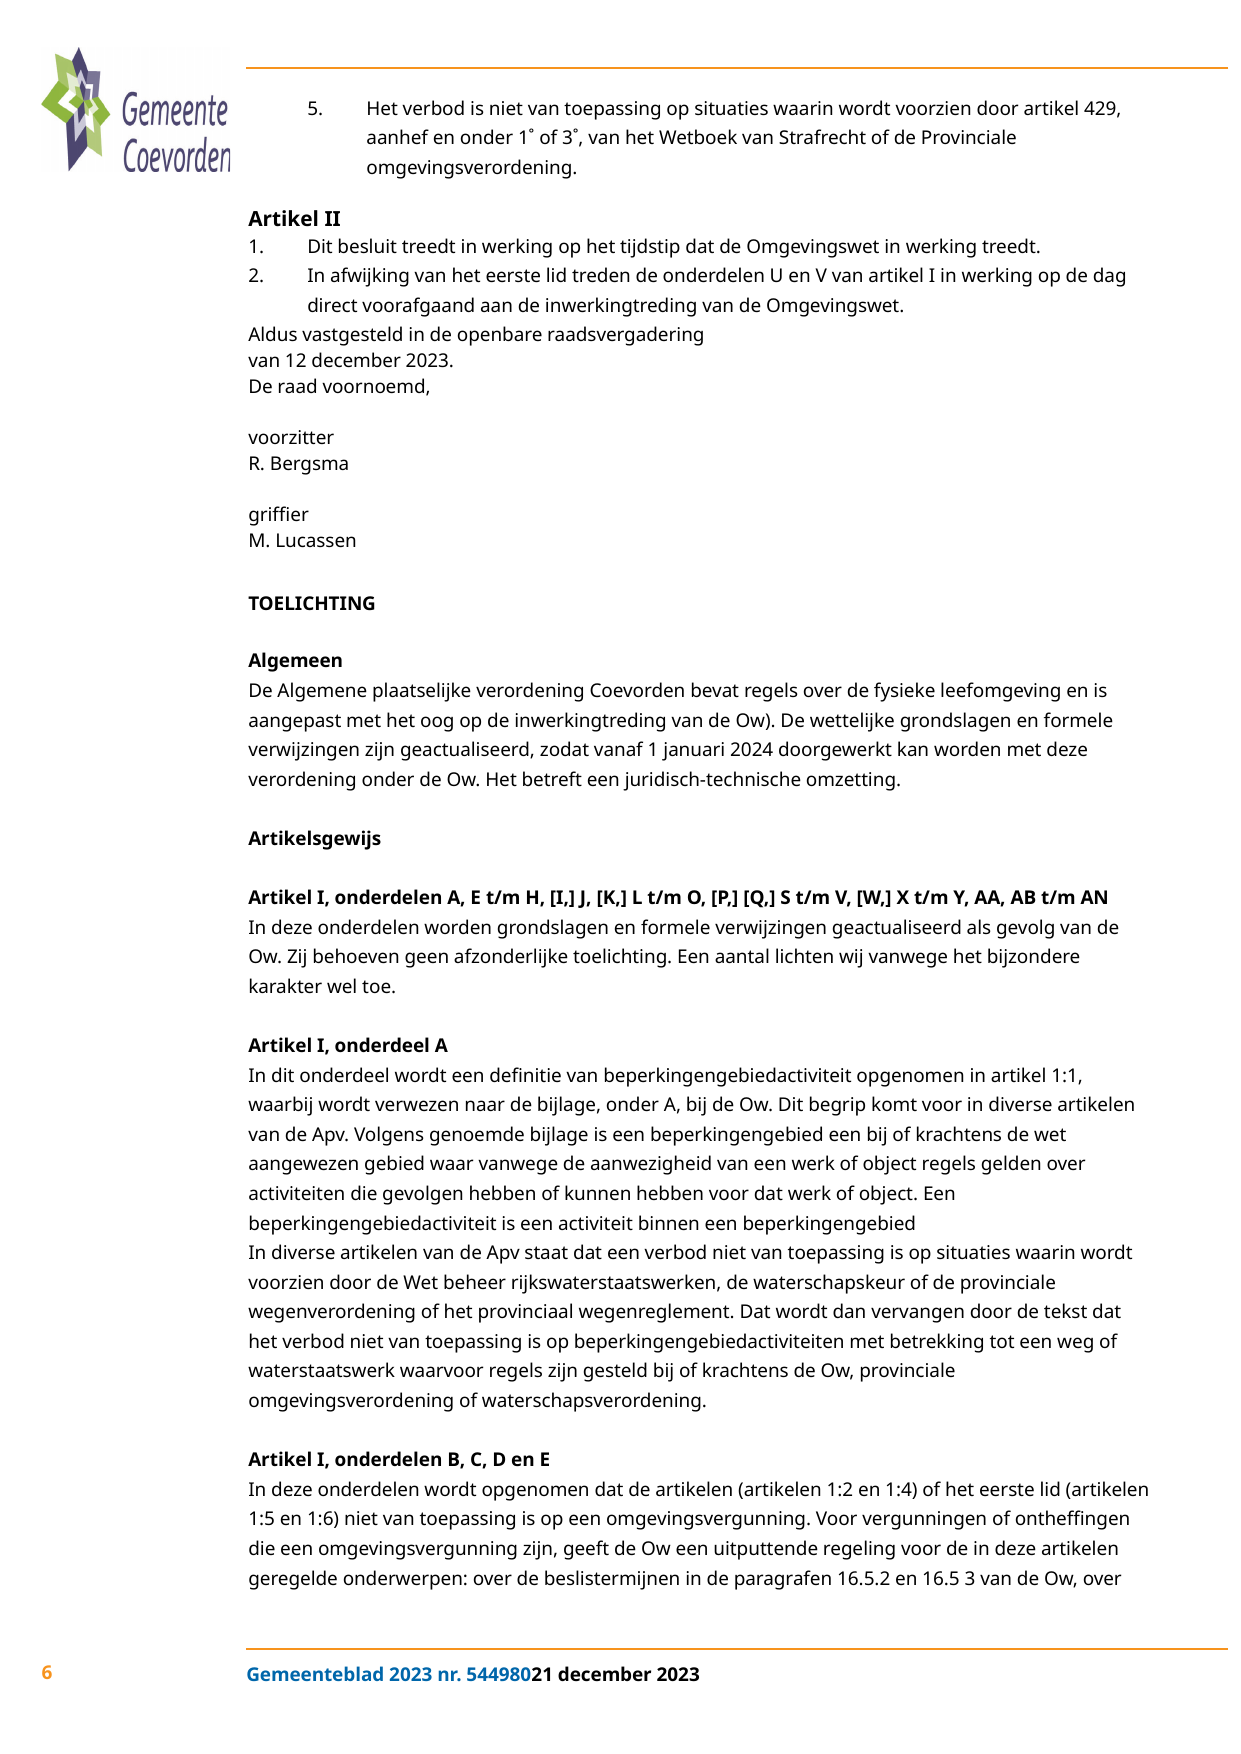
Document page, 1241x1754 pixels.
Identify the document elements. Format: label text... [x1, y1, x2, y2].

text In deze onderdelen worden grondslagen en formele verwijzingen geactualiseerd als gevolg van de Ow. Zij behoeven geen afzonderlijke toelichting. Een aantal lichten wij vanwege het bijzondere karakter wel toe. [248, 914, 1152, 999]
text voorzitter [248, 424, 1152, 450]
text De raad voornoemd, [248, 373, 1152, 399]
text griffier [248, 502, 1152, 527]
text In deze onderdelen wordt opgenomen dat de artikelen (artikelen 1:2 en 1:4) of het eerste lid (artikelen 1:5 en 1:6) niet van toepassing is op een omgevingsvergunning. Voor vergunningen of ontheffingen die een omgevingsvergunning zijn, geeft de Ow een uitputtende regeling voor de in deze artikelen geregelde onderwerpen: over de beslistermijnen in de paragrafen 16.5.2 en 16.5 3 van de Ow, over [248, 1476, 1152, 1591]
text Artikelsgewijs [248, 825, 1152, 851]
text Artikel I, onderdeel A [248, 1032, 1152, 1058]
text De Algemene plaatselijke verordening Coevorden bevat regels over de fysieke leefomgeving en is aangepast met het oog op de inwerkingtreding van de Ow). De wettelijke grondslagen en formele verwijzingen zijn geactualiseerd, zodat vanaf 1 januari 2024 doorgewerkt kan worden met deze verordening onder de Ow. Het betreft een juridisch-technische omzetting. [248, 677, 1152, 792]
text Artikel I, onderdelen A, E t/m H, [I,] J, [K,] L t/m O, [P,] [Q,] S t/m V, [W,] X t/m Y, AA, AB t/m AN [248, 884, 1152, 910]
list In afwijking van het eerste lid treden de onderdelen U en V van artikel I in werking op de dag direct voorafgaand aan de inwerkingtreding van de Omgevingswet. [248, 262, 1152, 318]
text van 12 december 2023. [248, 347, 1152, 373]
text In diverse artikelen van de Apv staat dat een verbod niet van toepassing is op situaties waarin wordt voorzien door de Wet beheer rijkswaterstaatswerken, de waterschapskeur of de provinciale wegenverordening of het provinciaal wegenreglement. Dat wordt dan vervangen door de tekst dat het verbod niet van toepassing is op beperkingengebiedactiviteiten met betrekking tot een weg of waterstaatswerk waarvoor regels zijn gesteld bij of krachtens de Ow, provinciale omgevingsverordening of waterschapsverordening. [248, 1239, 1152, 1413]
text M. Lucassen [248, 527, 1152, 553]
text TOELICHTING [248, 579, 1152, 618]
text Artikel I, onderdelen B, C, D en E [248, 1446, 1152, 1472]
text R. Bergsma [248, 450, 1152, 476]
list Het verbod is niet van toepassing op situaties waarin wordt voorzien door artikel 429, aanhef en onder 1˚ of 3˚, van het Wetboek van Strafrecht of de Provinciale omgevingsverordening. [307, 95, 1152, 180]
text In dit onderdeel wordt een definitie van beperkingengebiedactiviteit opgenomen in artikel 1:1, waarbij wordt verwezen naar de bijlage, onder A, bij de Ow. Dit begrip komt voor in diverse artikelen van de Apv. Volgens genoemde bijlage is een beperkingengebied een bij of krachtens de wet aangewezen gebied waar vanwege de aanwezigheid van een werk of object regels gelden over activiteiten die gevolgen hebben of kunnen hebben voor dat werk of object. Een beperkingengebiedactiviteit is een activiteit binnen een beperkingengebied [248, 1062, 1152, 1236]
text Algemeen [248, 648, 1152, 673]
text Artikel II [248, 204, 1152, 233]
list Dit besluit treedt in werking op het tijdstip dat de Omgevingswet in werking treedt. [248, 233, 1152, 258]
picture [41, 47, 231, 172]
text Aldus vastgesteld in de openbare raadsvergadering [248, 322, 1152, 347]
